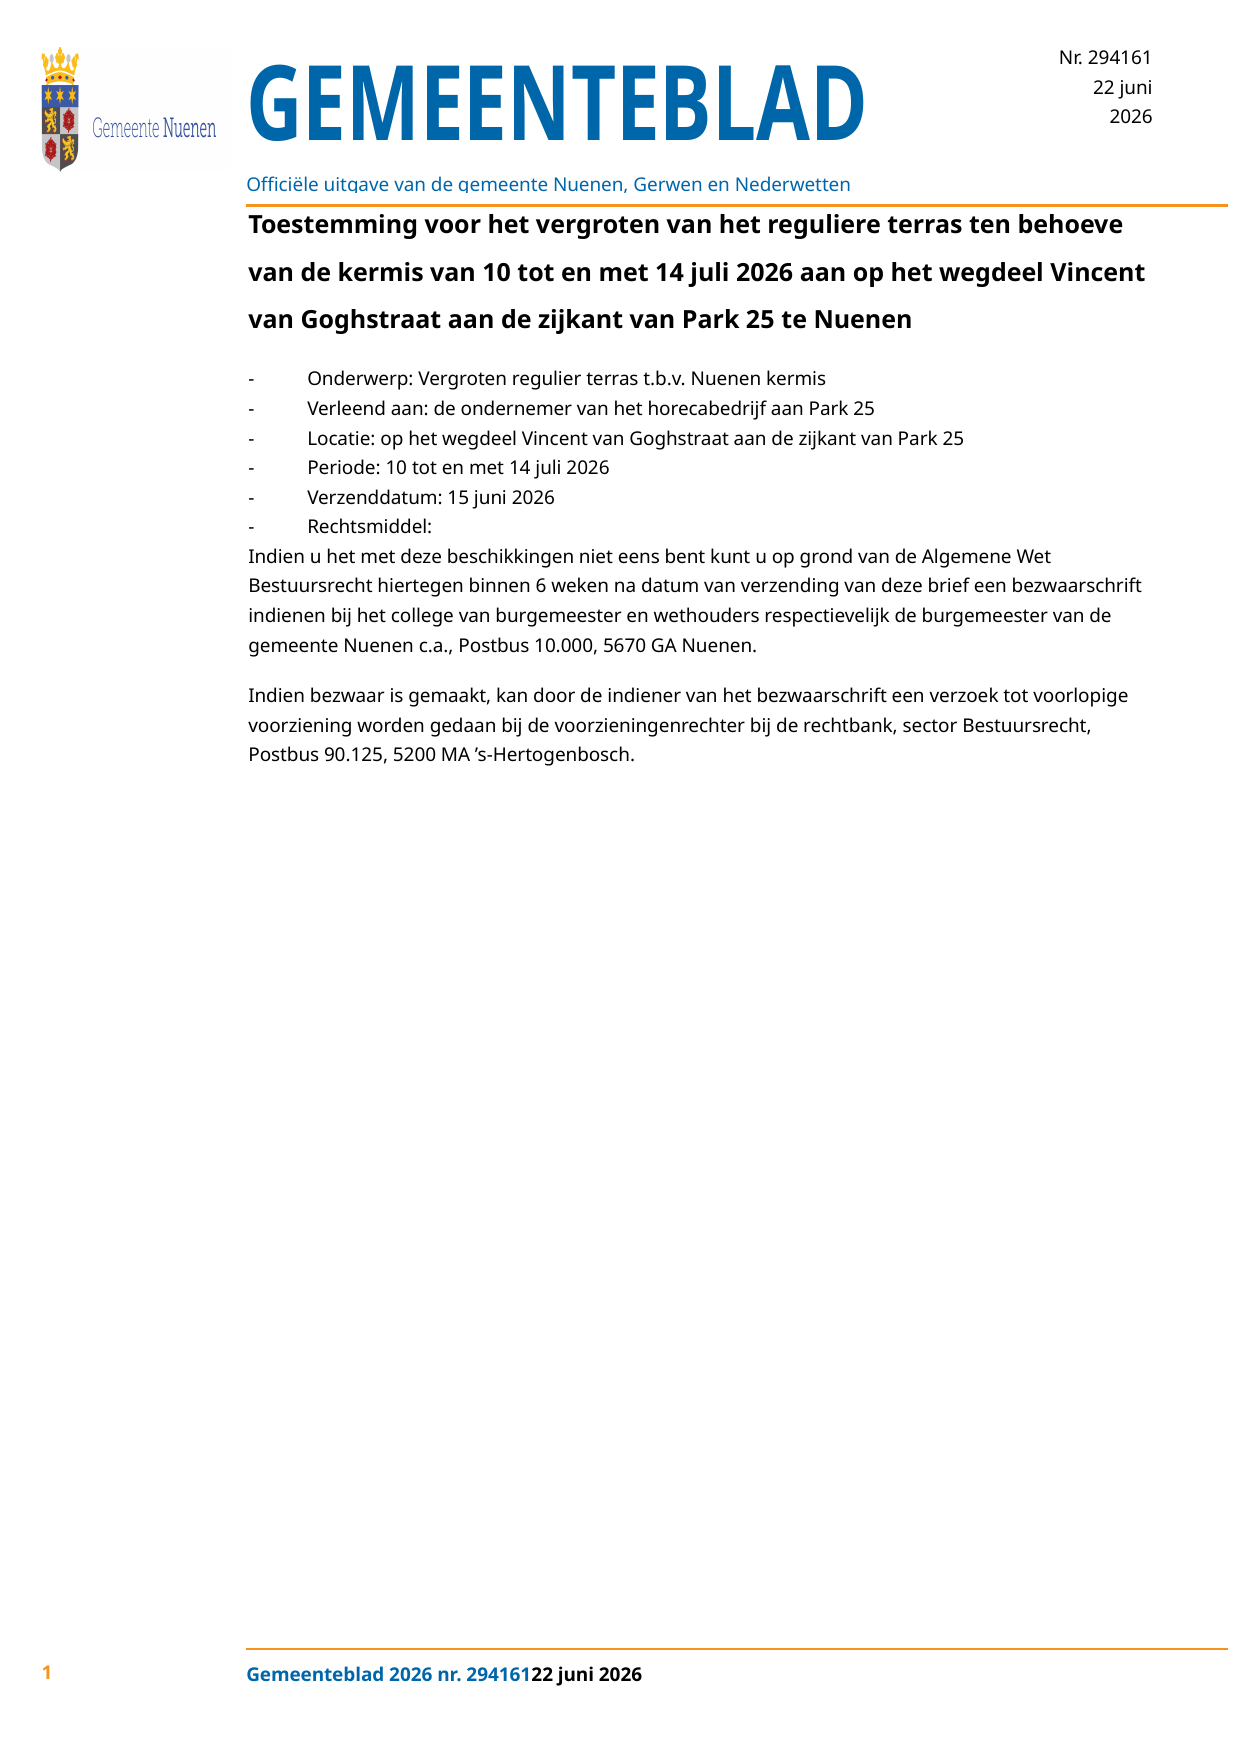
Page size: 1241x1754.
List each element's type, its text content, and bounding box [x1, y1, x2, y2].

list Locatie: op het wegdeel Vincent van Goghstraat aan de zijkant van Park 25 [248, 425, 1152, 450]
picture [41, 47, 231, 172]
list Rechtsmiddel: [248, 513, 1152, 539]
list Onderwerp: Vergroten regulier terras t.b.v. Nuenen kermis [248, 366, 1152, 391]
list Verleend aan: de ondernemer van het horecabedrijf aan Park 25 [248, 395, 1152, 421]
list Periode: 10 tot en met 14 juli 2026 [248, 454, 1152, 480]
text Indien bezwaar is gemaakt, kan door de indiener van het bezwaarschrift een verzoek tot voorlopige voorziening worden gedaan bij de voorzieningenrechter bij de rechtbank, sector Bestuursrecht, Postbus 90.125, 5200 MA ’s-Hertogenbosch. [248, 682, 1152, 767]
list Verzenddatum: 15 juni 2026 [248, 484, 1152, 509]
text Indien u het met deze beschikkingen niet eens bent kunt u op grond van de Algemene Wet Bestuursrecht hiertegen binnen 6 weken na datum van verzending van deze brief een bezwaarschrift indienen bij het college van burgemeester en wethouders respectievelijk de burgemeester van de gemeente Nuenen c.a., Postbus 10.000, 5670 GA Nuenen. [248, 543, 1152, 657]
text Toestemming voor het vergroten van het reguliere terras ten behoeve van de kermis van 10 tot en met 14 juli 2026 aan op het wegdeel Vincent van Goghstraat aan de zijkant van Park 25 te Nuenen [248, 207, 1152, 336]
